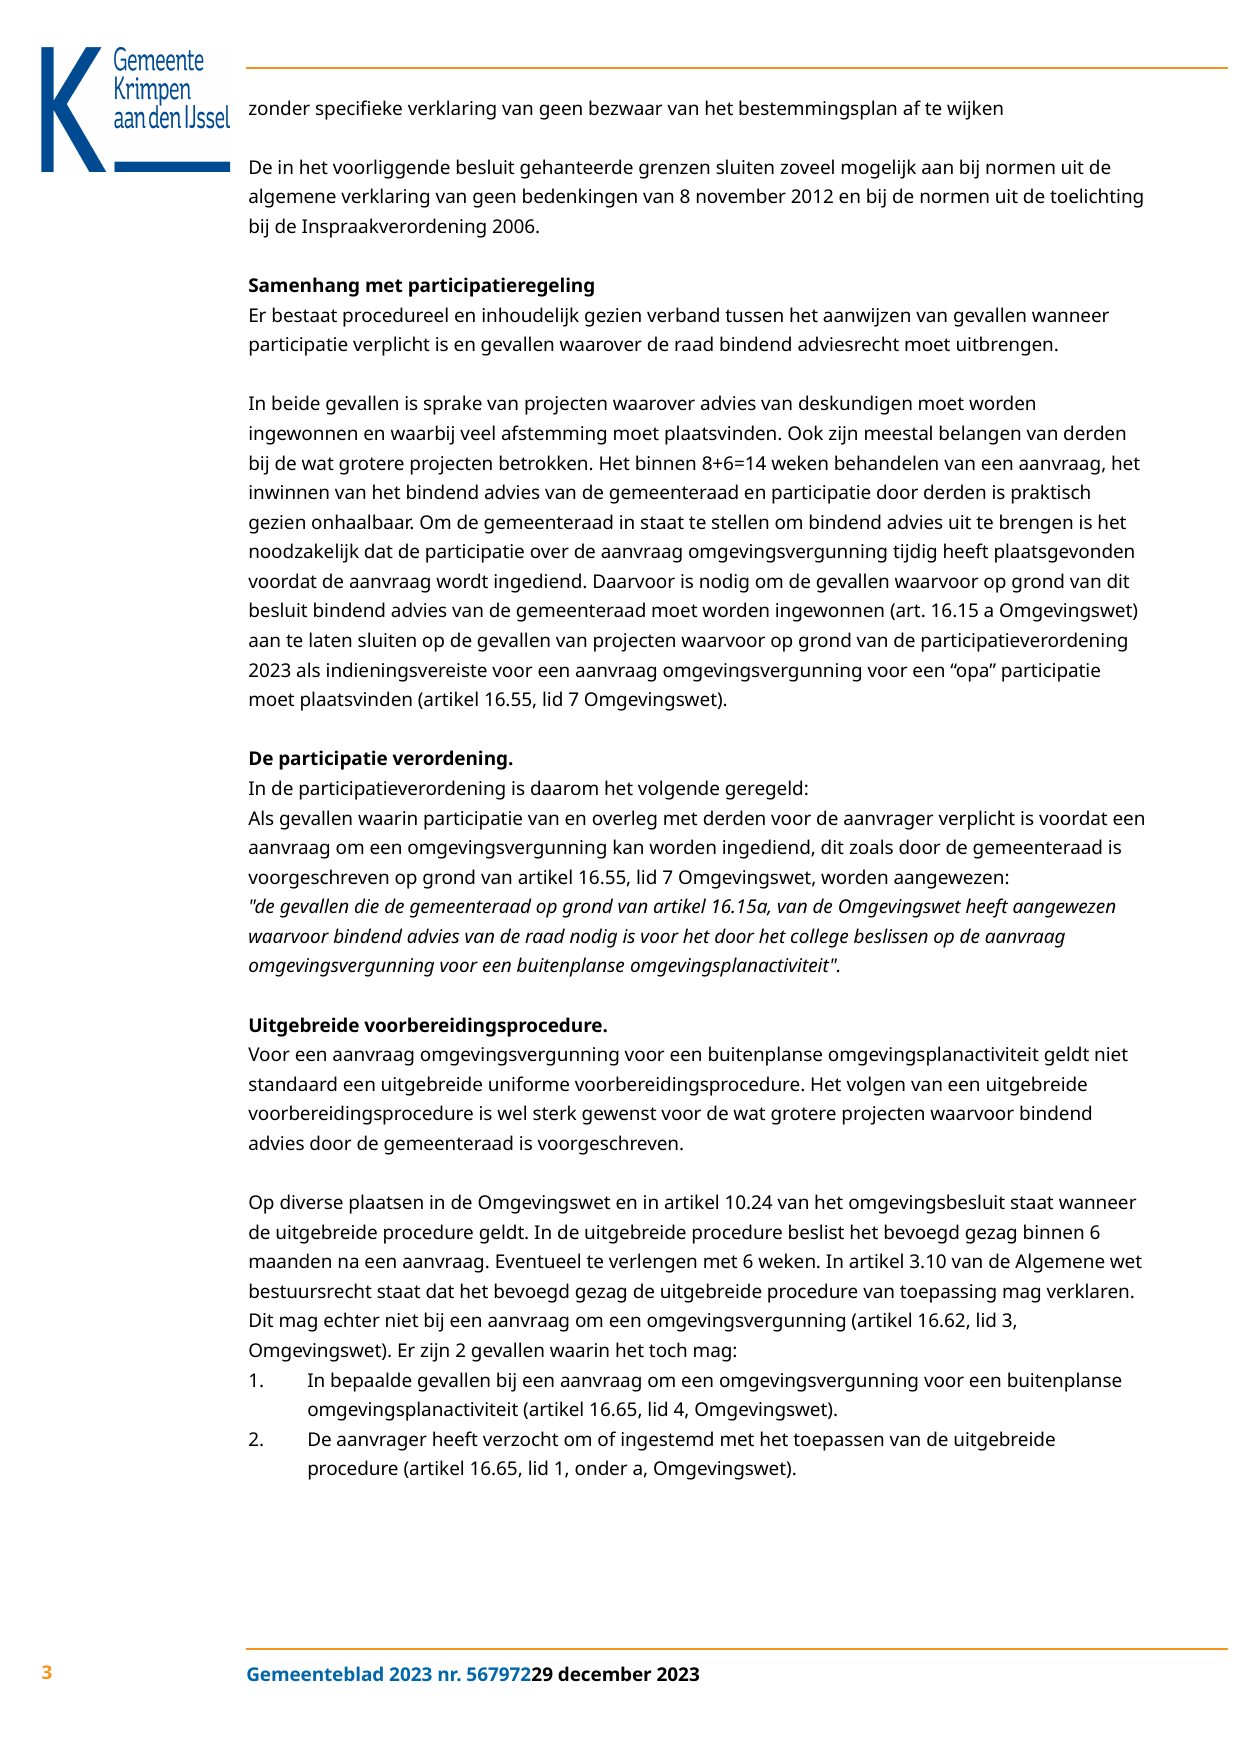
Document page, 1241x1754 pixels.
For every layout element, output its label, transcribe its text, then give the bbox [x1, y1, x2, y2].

text Uitgebreide voorbereidingsprocedure. [248, 1012, 1152, 1038]
list In bepaalde gevallen bij een aanvraag om een omgevingsvergunning voor een buitenplanse omgevingsplanactiviteit (artikel 16.65, lid 4, Omgevingswet). [248, 1367, 1152, 1422]
text zonder specifieke verklaring van geen bezwaar van het bestemmingsplan af te wijken [248, 95, 1152, 121]
picture [41, 47, 231, 172]
text Als gevallen waarin participatie van en overleg met derden voor de aanvrager verplicht is voordat een aanvraag om een omgevingsvergunning kan worden ingediend, dit zoals door de gemeenteraad is voorgeschreven op grond van artikel 16.55, lid 7 Omgevingswet, worden aangewezen: [248, 805, 1152, 890]
text Samenhang met participatieregeling [248, 272, 1152, 298]
text In de participatieverordening is daarom het volgende geregeld: [248, 775, 1152, 801]
text Op diverse plaatsen in de Omgevingswet en in artikel 10.24 van het omgevingsbesluit staat wanneer de uitgebreide procedure geldt. In de uitgebreide procedure beslist het bevoegd gezag binnen 6 maanden na een aanvraag. Eventueel te verlengen met 6 weken. In artikel 3.10 van de Algemene wet bestuursrecht staat dat het bevoegd gezag de uitgebreide procedure van toepassing mag verklaren. Dit mag echter niet bij een aanvraag om een omgevingsvergunning (artikel 16.62, lid 3, Omgevingswet). Er zijn 2 gevallen waarin het toch mag: [248, 1189, 1152, 1363]
text In beide gevallen is sprake van projecten waarover advies van deskundigen moet worden ingewonnen en waarbij veel afstemming moet plaatsvinden. Ook zijn meestal belangen van derden bij de wat grotere projecten betrokken. Het binnen 8+6=14 weken behandelen van een aanvraag, het inwinnen van het bindend advies van de gemeenteraad en participatie door derden is praktisch gezien onhaalbaar. Om de gemeenteraad in staat te stellen om bindend advies uit te brengen is het noodzakelijk dat de participatie over de aanvraag omgevingsvergunning tijdig heeft plaatsgevonden voordat de aanvraag wordt ingediend. Daarvoor is nodig om de gevallen waarvoor op grond van dit besluit bindend advies van de gemeenteraad moet worden ingewonnen (art. 16.15 a Omgevingswet) aan te laten sluiten op de gevallen van projecten waarvoor op grond van de participatieverordening 2023 als indieningsvereiste voor een aanvraag omgevingsvergunning voor een “opa” participatie moet plaatsvinden (artikel 16.55, lid 7 Omgevingswet). [248, 391, 1152, 712]
text De participatie verordening. [248, 746, 1152, 771]
list De aanvrager heeft verzocht om of ingestemd met het toepassen van de uitgebreide procedure (artikel 16.65, lid 1, onder a, Omgevingswet). [248, 1426, 1152, 1481]
text Voor een aanvraag omgevingsvergunning voor een buitenplanse omgevingsplanactiviteit geldt niet standaard een uitgebreide uniforme voorbereidingsprocedure. Het volgen van een uitgebreide voorbereidingsprocedure is wel sterk gewenst voor de wat grotere projecten waarvoor bindend advies door de gemeenteraad is voorgeschreven. [248, 1041, 1152, 1156]
text De in het voorliggende besluit gehanteerde grenzen sluiten zoveel mogelijk aan bij normen uit de algemene verklaring van geen bedenkingen van 8 november 2012 en bij de normen uit de toelichting bij de Inspraakverordening 2006. [248, 154, 1152, 239]
text "de gevallen die de gemeenteraad op grond van artikel 16.15a, van de Omgevingswet heeft aangewezen waarvoor bindend advies van de raad nodig is voor het door het college beslissen op de aanvraag omgevingsvergunning voor een buitenplanse omgevingsplanactiviteit". [248, 893, 1152, 978]
text Er bestaat procedureel en inhoudelijk gezien verband tussen het aanwijzen van gevallen wanneer participatie verplicht is en gevallen waarover de raad bindend adviesrecht moet uitbrengen. [248, 302, 1152, 357]
